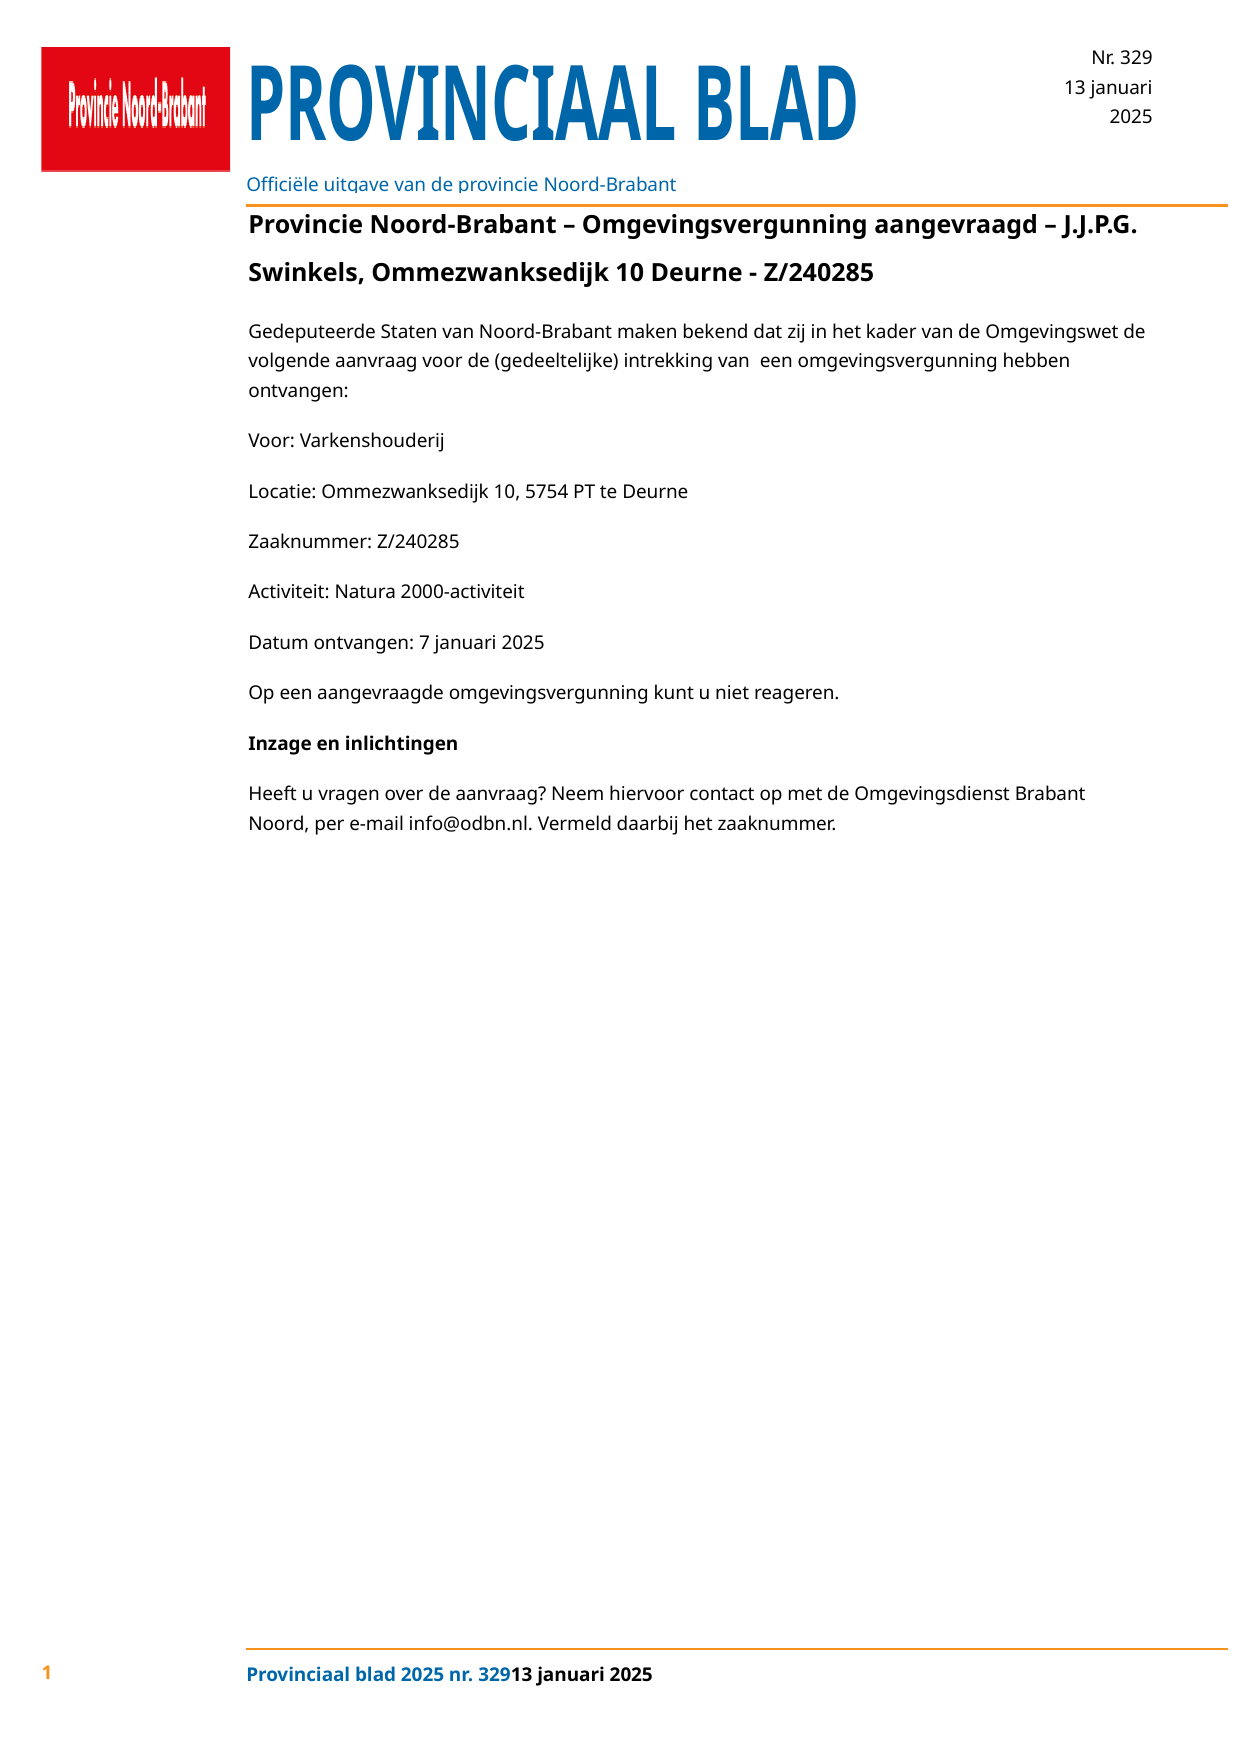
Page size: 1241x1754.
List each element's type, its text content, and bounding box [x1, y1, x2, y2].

text Provincie Noord-Brabant – Omgevingsvergunning aangevraagd – J.J.P.G. Swinkels, Ommezwanksedijk 10 Deurne - Z/240285 [248, 207, 1152, 288]
text Activiteit: Natura 2000-activiteit [248, 579, 1152, 604]
text Inzage en inlichtingen [248, 730, 1152, 756]
text Voor: Varkenshouderij [248, 427, 1152, 453]
text Locatie: Ommezwanksedijk 10, 5754 PT te Deurne [248, 478, 1152, 504]
text Datum ontvangen: 7 januari 2025 [248, 629, 1152, 655]
picture [41, 47, 231, 172]
text Op een aangevraagde omgevingsvergunning kunt u niet reageren. [248, 679, 1152, 705]
text Heeft u vragen over de aanvraag? Neem hiervoor contact op met de Omgevingsdienst Brabant Noord, per e-mail info@odbn.nl. Vermeld daarbij het zaaknummer. [248, 780, 1152, 836]
text Zaaknummer: Z/240285 [248, 528, 1152, 554]
text Gedeputeerde Staten van Noord-Brabant maken bekend dat zij in het kader van de Omgevingswet de volgende aanvraag voor de (gedeeltelijke) intrekking van een omgevingsvergunning hebben ontvangen: [248, 318, 1152, 403]
